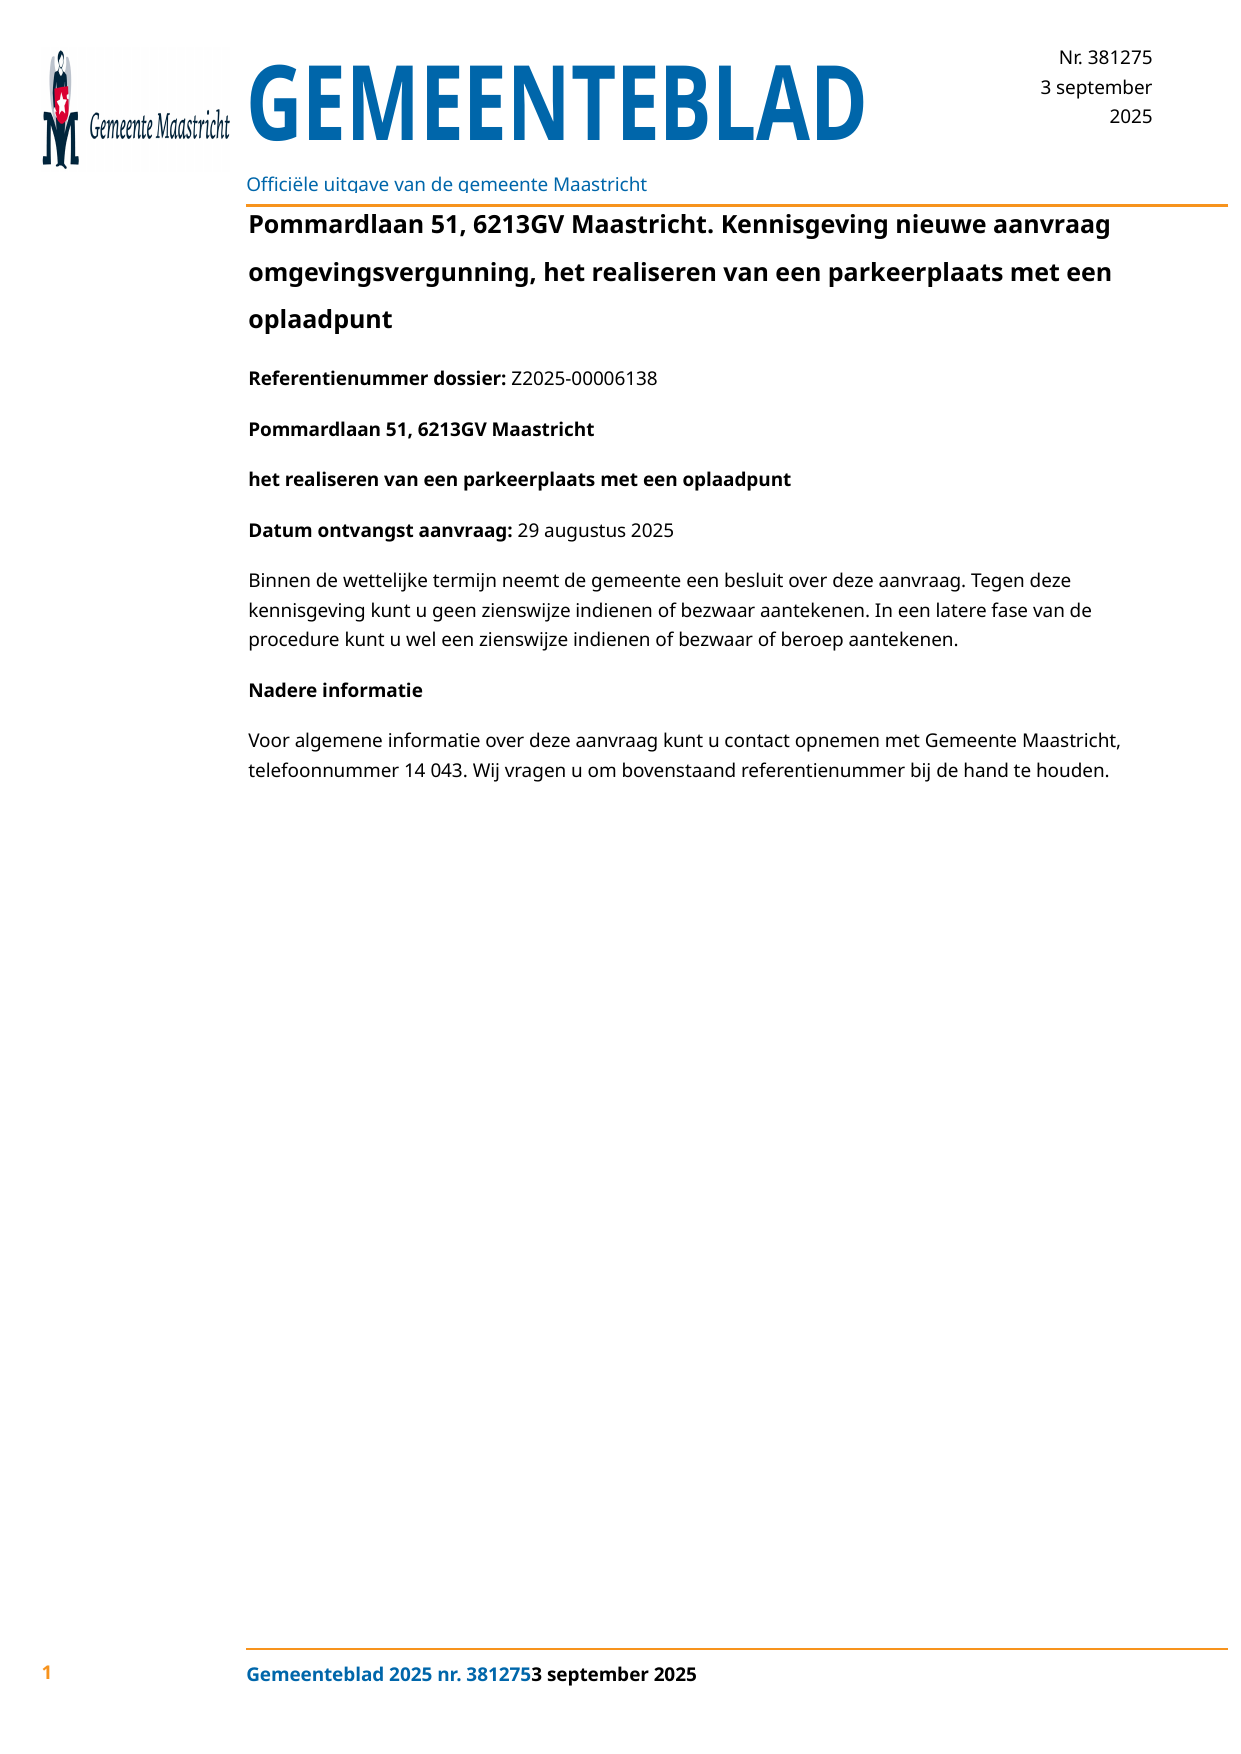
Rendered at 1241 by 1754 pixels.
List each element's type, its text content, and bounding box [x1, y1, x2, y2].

text Nadere informatie [248, 677, 1152, 702]
text Referentienummer dossier: Z2025-00006138 [248, 366, 1152, 391]
text Pommardlaan 51, 6213GV Maastricht [248, 416, 1152, 442]
text Pommardlaan 51, 6213GV Maastricht. Kennisgeving nieuwe aanvraag omgevingsvergunning, het realiseren van een parkeerplaats met een oplaadpunt [248, 207, 1152, 336]
text Datum ontvangst aanvraag: 29 augustus 2025 [248, 517, 1152, 542]
text Voor algemene informatie over deze aanvraag kunt u contact opnemen met Gemeente Maastricht, telefoonnummer 14 043. Wij vragen u om bovenstaand referentienummer bij de hand te houden. [248, 727, 1152, 782]
picture [41, 47, 231, 172]
text Binnen de wettelijke termijn neemt de gemeente een besluit over deze aanvraag. Tegen deze kennisgeving kunt u geen zienswijze indienen of bezwaar aantekenen. In een latere fase van de procedure kunt u wel een zienswijze indienen of bezwaar of beroep aantekenen. [248, 567, 1152, 652]
text het realiseren van een parkeerplaats met een oplaadpunt [248, 466, 1152, 492]
